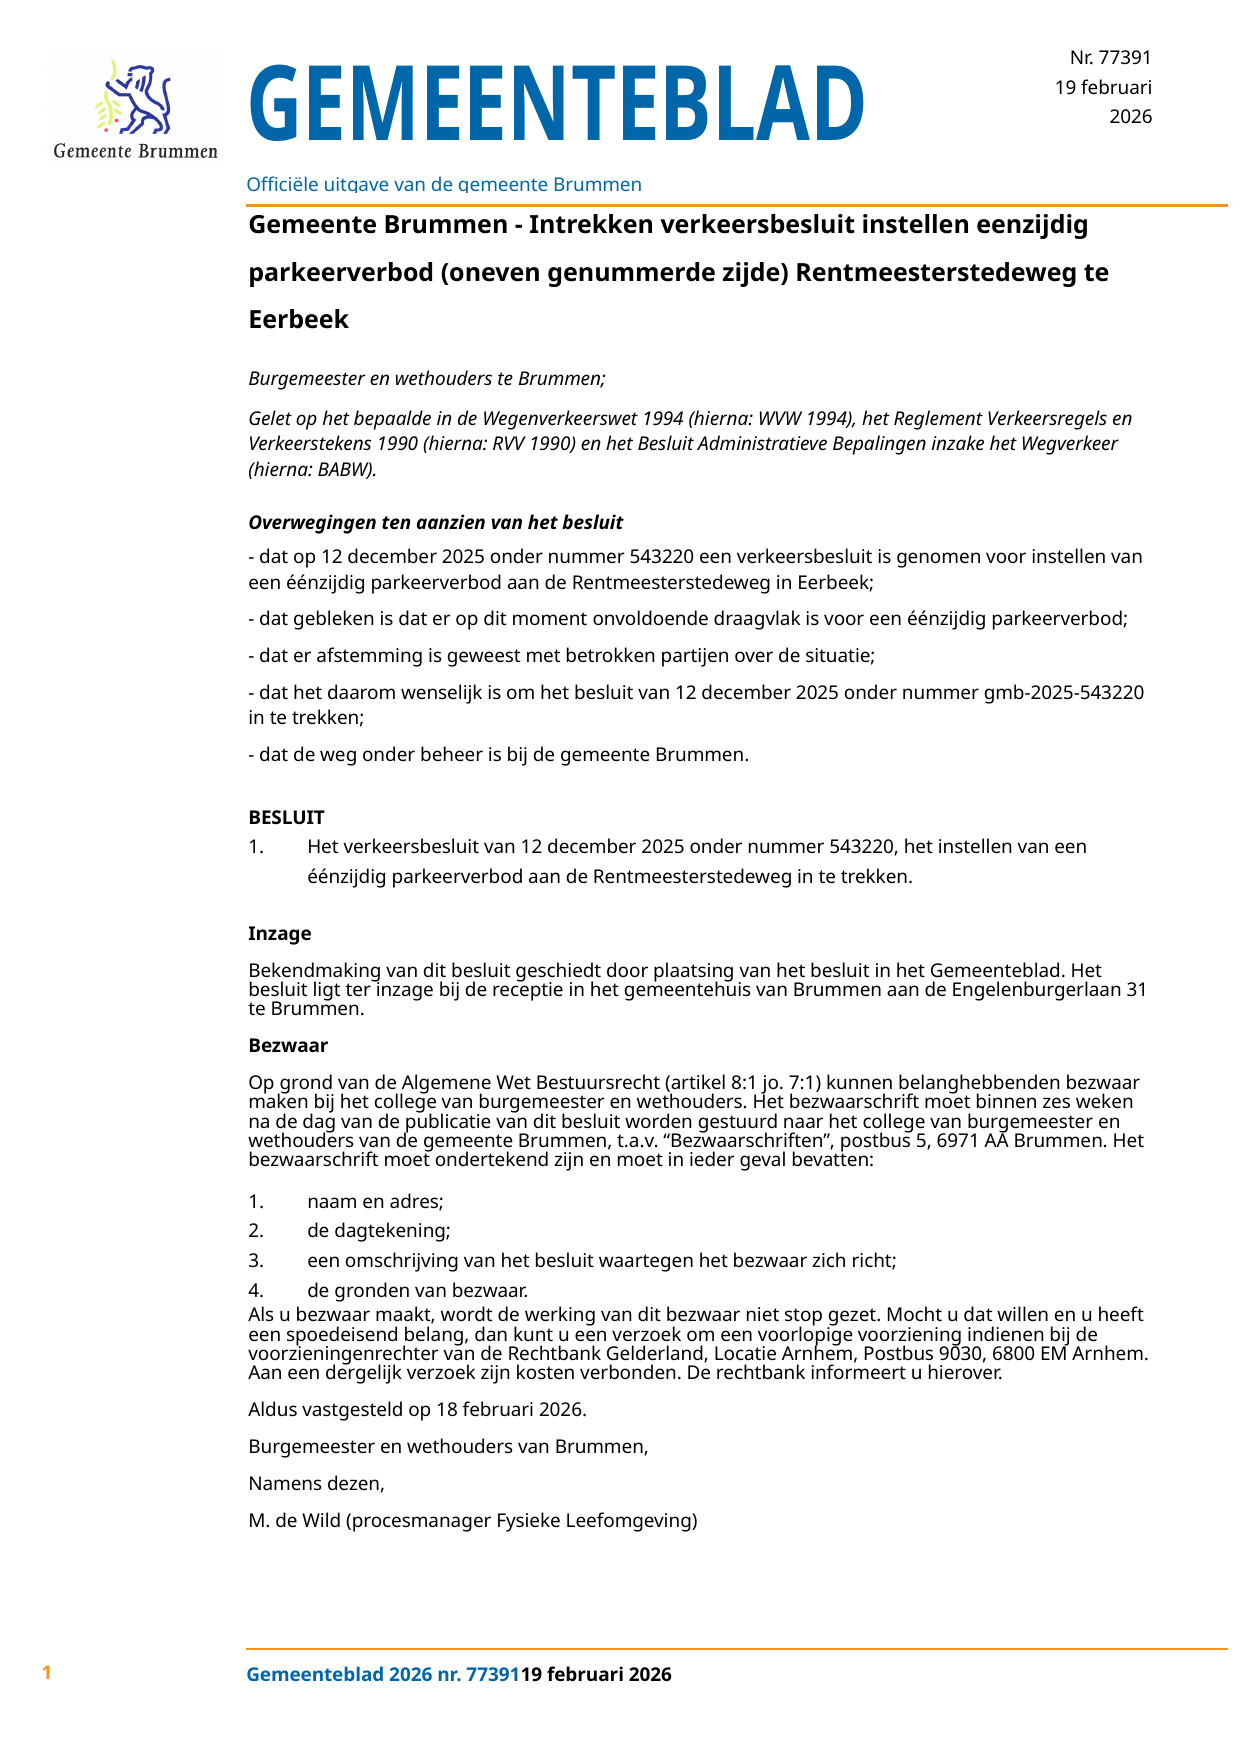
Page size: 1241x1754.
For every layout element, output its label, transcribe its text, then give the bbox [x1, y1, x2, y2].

text M. de Wild (procesmanager Fysieke Leefomgeving) [248, 1512, 1152, 1531]
list Het verkeersbesluit van 12 december 2025 onder nummer 543220, het instellen van een éénzijdig parkeerverbod aan de Rentmeesterstedeweg in te trekken. [248, 833, 1152, 889]
text Burgemeester en wethouders van Brummen, [248, 1438, 1152, 1457]
picture [41, 47, 231, 172]
text Als u bezwaar maakt, wordt de werking van dit bezwaar niet stop gezet. Mocht u dat willen en u heeft een spoedeisend belang, dan kunt u een verzoek om een voorlopige voorziening indienen bij de voorzieningenrechter van de Rechtbank Gelderland, Locatie Arnhem, Postbus 9030, 6800 EM Arnhem. Aan een dergelijk verzoek zijn kosten verbonden. De rechtbank informeert u hierover. [248, 1306, 1152, 1383]
text Burgemeester en wethouders te Brummen; [248, 366, 1152, 391]
text BESLUIT [248, 804, 1152, 830]
text - dat gebleken is dat er op dit moment onvoldoende draagvlak is voor een éénzijdig parkeerverbod; [248, 606, 1152, 631]
text Gemeente Brummen - Intrekken verkeersbesluit instellen eenzijdig parkeerverbod (oneven genummerde zijde) Rentmeesterstedeweg te Eerbeek [248, 207, 1152, 336]
text Bezwaar [248, 1037, 1152, 1056]
text - dat er afstemming is geweest met betrokken partijen over de situatie; [248, 642, 1152, 668]
text Overwegingen ten aanzien van het besluit [248, 509, 1152, 535]
text Bekendmaking van dit besluit geschiedt door plaatsing van het besluit in het Gemeenteblad. Het besluit ligt ter inzage bij de receptie in het gemeentehuis van Brummen aan de Engelenburgerlaan 31 te Brummen. [248, 962, 1152, 1019]
text Op grond van de Algemene Wet Bestuursrecht (artikel 8:1 jo. 7:1) kunnen belanghebbenden bezwaar maken bij het college van burgemeester en wethouders. Het bezwaarschrift moet binnen zes weken na de dag van de publicatie van dit besluit worden gestuurd naar het college van burgemeester en wethouders van de gemeente Brummen, t.a.v. “Bezwaarschriften”, postbus 5, 6971 AA Brummen. Het bezwaarschrift moet ondertekend zijn en moet in ieder geval bevatten: [248, 1074, 1152, 1170]
list de gronden van bezwaar. [248, 1277, 1152, 1303]
text Namens dezen, [248, 1475, 1152, 1494]
list naam en adres; [248, 1188, 1152, 1214]
text - dat de weg onder beheer is bij de gemeente Brummen. [248, 741, 1152, 767]
text Gelet op het bepaalde in de Wegenverkeerswet 1994 (hierna: WVW 1994), het Reglement Verkeersregels en Verkeerstekens 1990 (hierna: RVV 1990) en het Besluit Administratieve Bepalingen inzake het Wegverkeer (hierna: BABW). [248, 405, 1152, 482]
list de dagtekening; [248, 1218, 1152, 1243]
text - dat op 12 december 2025 onder nummer 543220 een verkeersbesluit is genomen voor instellen van een éénzijdig parkeerverbod aan de Rentmeesterstedeweg in Eerbeek; [248, 543, 1152, 594]
text - dat het daarom wenselijk is om het besluit van 12 december 2025 onder nummer gmb-2025-543220 in te trekken; [248, 679, 1152, 730]
text Aldus vastgesteld op 18 februari 2026. [248, 1401, 1152, 1421]
list een omschrijving van het besluit waartegen het bezwaar zich richt; [248, 1247, 1152, 1273]
text Inzage [248, 924, 1152, 944]
